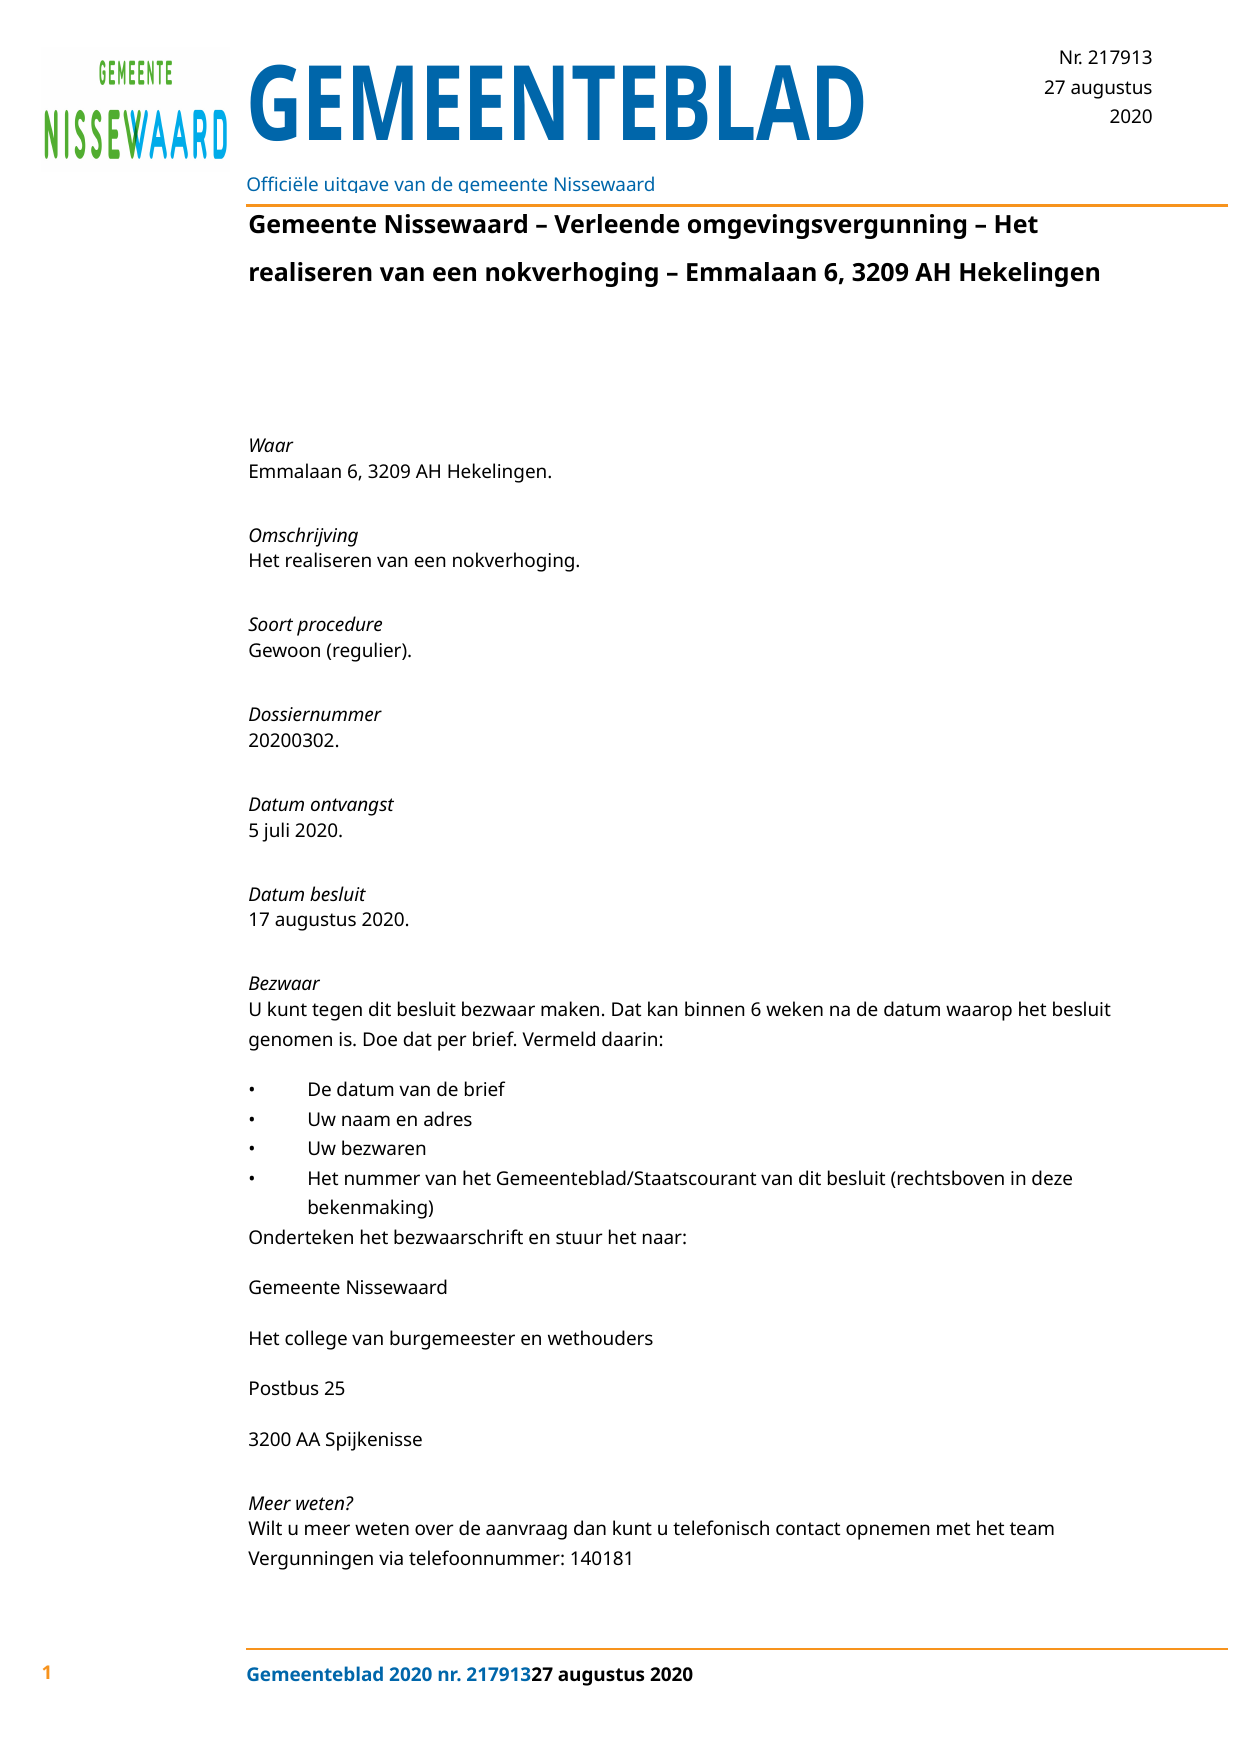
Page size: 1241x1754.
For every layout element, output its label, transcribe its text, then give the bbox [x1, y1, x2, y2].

text Gemeente Nissewaard – Verleende omgevingsvergunning – Het realiseren van een nokverhoging – Emmalaan 6, 3209 AH Hekelingen [248, 207, 1152, 288]
text 3200 AA Spijkenisse [248, 1426, 1152, 1451]
picture [41, 47, 231, 172]
text 17 augustus 2020. [248, 906, 1152, 932]
text Meer weten? [248, 1490, 1152, 1515]
text Het college van burgemeester en wethouders [248, 1325, 1152, 1351]
text Soort procedure [248, 612, 1152, 637]
text Gewoon (regulier). [248, 637, 1152, 663]
text Gemeente Nissewaard [248, 1274, 1152, 1300]
text Bezwaar [248, 970, 1152, 996]
list Uw bezwaren [248, 1135, 1152, 1161]
list Uw naam en adres [248, 1106, 1152, 1131]
text Emmalaan 6, 3209 AH Hekelingen. [248, 458, 1152, 484]
list De datum van de brief [248, 1076, 1152, 1102]
list Het nummer van het Gemeenteblad/Staatscourant van dit besluit (rechtsboven in deze bekenmaking) [248, 1165, 1152, 1220]
text Omschrijving [248, 522, 1152, 548]
text U kunt tegen dit besluit bezwaar maken. Dat kan binnen 6 weken na de datum waarop het besluit genomen is. Doe dat per brief. Vermeld daarin: [248, 996, 1152, 1051]
text 5 juli 2020. [248, 817, 1152, 842]
text Het realiseren van een nokverhoging. [248, 548, 1152, 573]
text Datum besluit [248, 881, 1152, 906]
text Wilt u meer weten over de aanvraag dan kunt u telefonisch contact opnemen met het team Vergunningen via telefoonnummer: 140181 [248, 1515, 1152, 1571]
text 20200302. [248, 727, 1152, 753]
text Onderteken het bezwaarschrift en stuur het naar: [248, 1224, 1152, 1250]
text Waar [248, 432, 1152, 458]
text Postbus 25 [248, 1375, 1152, 1401]
text Datum ontvangst [248, 791, 1152, 817]
text Dossiernummer [248, 701, 1152, 727]
